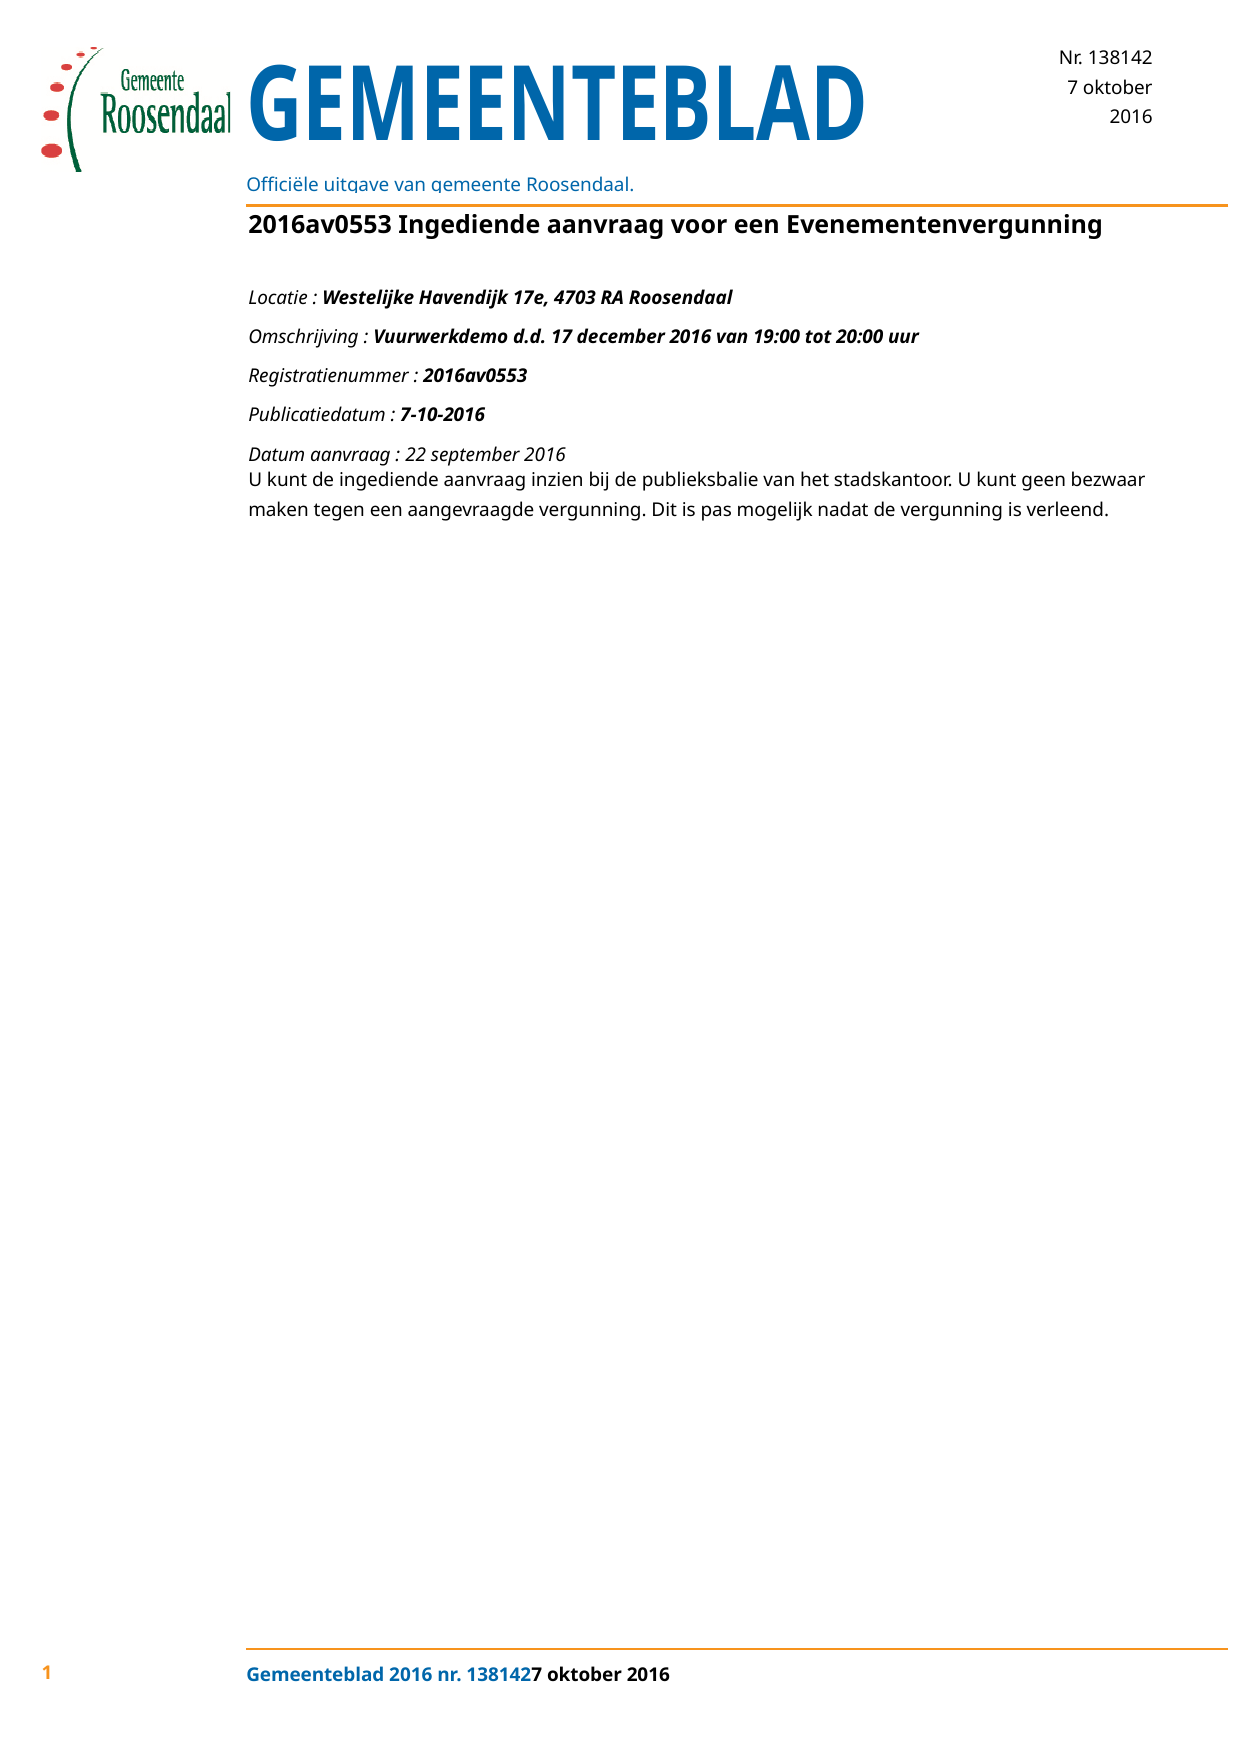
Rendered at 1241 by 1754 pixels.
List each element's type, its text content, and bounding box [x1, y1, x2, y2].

picture [41, 47, 231, 172]
text U kunt de ingediende aanvraag inzien bij de publieksbalie van het stadskantoor. U kunt geen bezwaar maken tegen een aangevraagde vergunning. Dit is pas mogelijk nadat de vergunning is verleend. [248, 467, 1152, 522]
text 2016av0553 Ingediende aanvraag voor een Evenementenvergunning [248, 207, 1152, 241]
text Registratienummer : 2016av0553 [248, 362, 1152, 388]
text Datum aanvraag : 22 september 2016 [248, 441, 1152, 467]
text Publicatiedatum : 7-10-2016 [248, 402, 1152, 427]
text Locatie : Westelijke Havendijk 17e, 4703 RA Roosendaal [248, 284, 1152, 309]
text Omschrijving : Vuurwerkdemo d.d. 17 december 2016 van 19:00 tot 20:00 uur [248, 323, 1152, 349]
